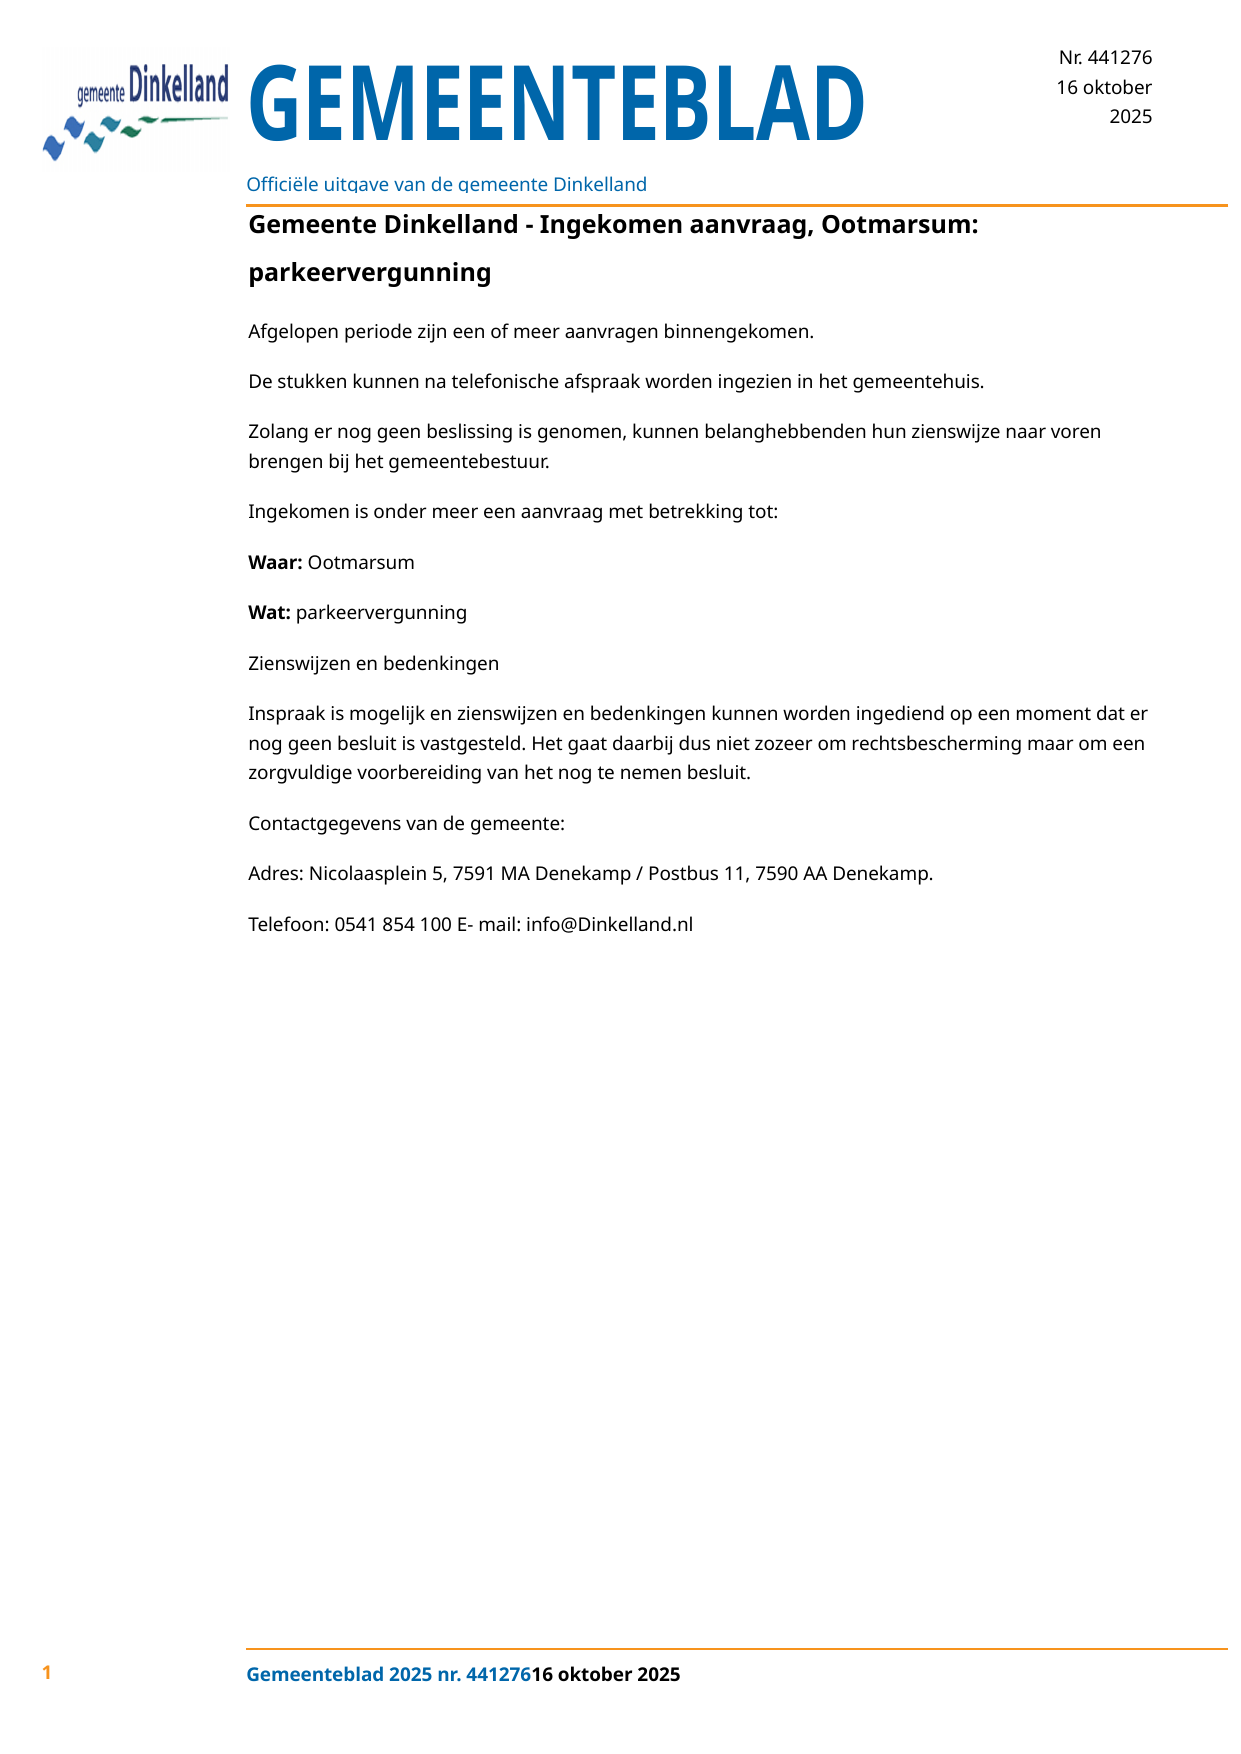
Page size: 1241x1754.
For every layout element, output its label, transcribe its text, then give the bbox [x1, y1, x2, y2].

text Zienswijzen en bedenkingen [248, 650, 1152, 676]
text Contactgegevens van de gemeente: [248, 810, 1152, 836]
text Adres: Nicolaasplein 5, 7591 MA Denekamp / Postbus 11, 7590 AA Denekamp. [248, 860, 1152, 886]
text Inspraak is mogelijk en zienswijzen en bedenkingen kunnen worden ingediend op een moment dat er nog geen besluit is vastgesteld. Het gaat daarbij dus niet zozeer om rechtsbescherming maar om een zorgvuldige voorbereiding van het nog te nemen besluit. [248, 700, 1152, 785]
text Telefoon: 0541 854 100 E- mail: info@Dinkelland.nl [248, 911, 1152, 937]
text Wat: parkeervergunning [248, 599, 1152, 625]
text Zolang er nog geen beslissing is genomen, kunnen belanghebbenden hun zienswijze naar voren brengen bij het gemeentebestuur. [248, 419, 1152, 474]
picture [41, 47, 231, 172]
text Ingekomen is onder meer een aanvraag met betrekking tot: [248, 499, 1152, 524]
text Afgelopen periode zijn een of meer aanvragen binnengekomen. [248, 318, 1152, 344]
text De stukken kunnen na telefonische afspraak worden ingezien in het gemeentehuis. [248, 368, 1152, 394]
text Waar: Ootmarsum [248, 549, 1152, 575]
text Gemeente Dinkelland - Ingekomen aanvraag, Ootmarsum: parkeervergunning [248, 207, 1152, 288]
